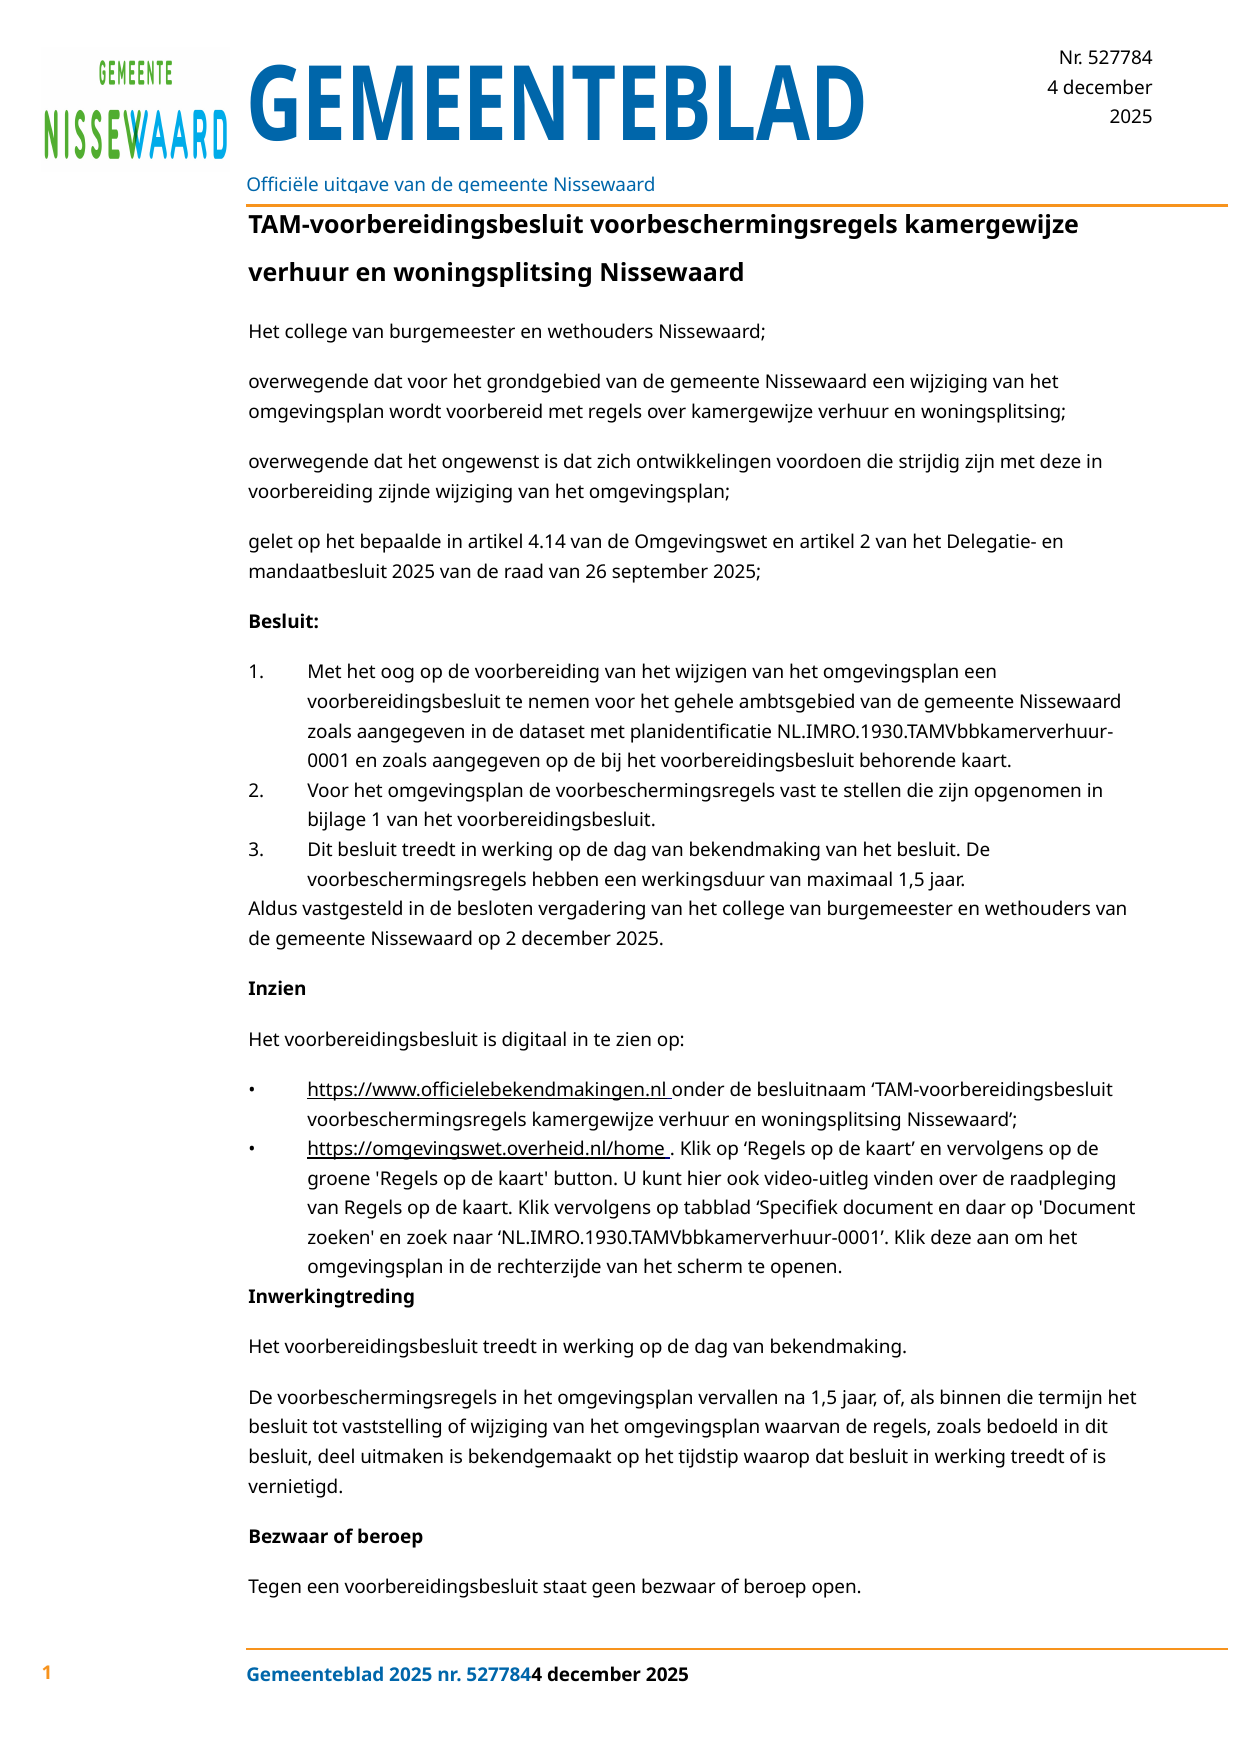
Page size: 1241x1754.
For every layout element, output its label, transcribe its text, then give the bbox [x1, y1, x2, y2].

text gelet op het bepaalde in artikel 4.14 van de Omgevingswet en artikel 2 van het Delegatie- en mandaatbesluit 2025 van de raad van 26 september 2025; [248, 528, 1152, 584]
list Met het oog op de voorbereiding van het wijzigen van het omgevingsplan een voorbereidingsbesluit te nemen voor het gehele ambtsgebied van de gemeente Nissewaard zoals aangegeven in de dataset met planidentificatie NL.IMRO.1930.TAMVbbkamerverhuur-0001 en zoals aangegeven op de bij het voorbereidingsbesluit behorende kaart. [248, 659, 1152, 773]
text Het voorbereidingsbesluit treedt in werking op de dag van bekendmaking. [248, 1334, 1152, 1359]
list https://www.officielebekendmakingen.nl onder de besluitnaam ‘TAM-voorbereidingsbesluit voorbeschermingsregels kamergewijze verhuur en woningsplitsing Nissewaard’; [248, 1076, 1152, 1132]
text overwegende dat voor het grondgebied van de gemeente Nissewaard een wijziging van het omgevingsplan wordt voorbereid met regels over kamergewijze verhuur en woningsplitsing; [248, 368, 1152, 424]
text Inzien [248, 975, 1152, 1001]
text Aldus vastgesteld in de besloten vergadering van het college van burgemeester en wethouders van de gemeente Nissewaard op 2 december 2025. [248, 895, 1152, 951]
text De voorbeschermingsregels in het omgevingsplan vervallen na 1,5 jaar, of, als binnen die termijn het besluit tot vaststelling of wijziging van het omgevingsplan waarvan de regels, zoals bedoeld in dit besluit, deel uitmaken is bekendgemaakt op het tijdstip waarop dat besluit in werking treedt of is vernietigd. [248, 1384, 1152, 1499]
text Het college van burgemeester en wethouders Nissewaard; [248, 318, 1152, 344]
text Inwerkingtreding [248, 1283, 1152, 1309]
picture [41, 47, 231, 172]
text Besluit: [248, 608, 1152, 634]
text Het voorbereidingsbesluit is digitaal in te zien op: [248, 1026, 1152, 1052]
text Tegen een voorbereidingsbesluit staat geen bezwaar of beroep open. [248, 1574, 1152, 1599]
list Voor het omgevingsplan de voorbeschermingsregels vast te stellen die zijn opgenomen in bijlage 1 van het voorbereidingsbesluit. [248, 777, 1152, 832]
text Bezwaar of beroep [248, 1523, 1152, 1549]
list Dit besluit treedt in werking op de dag van bekendmaking van het besluit. De voorbeschermingsregels hebben een werkingsduur van maximaal 1,5 jaar. [248, 836, 1152, 892]
text TAM-voorbereidingsbesluit voorbeschermingsregels kamergewijze verhuur en woningsplitsing Nissewaard [248, 207, 1152, 288]
text overwegende dat het ongewenst is dat zich ontwikkelingen voordoen die strijdig zijn met deze in voorbereiding zijnde wijziging van het omgevingsplan; [248, 448, 1152, 504]
list https://omgevingswet.overheid.nl/home . Klik op ‘Regels op de kaart’ en vervolgens op de groene 'Regels op de kaart' button. U kunt hier ook video-uitleg vinden over de raadpleging van Regels op de kaart. Klik vervolgens op tabblad ‘Specifiek document en daar op 'Document zoeken' en zoek naar ‘NL.IMRO.1930.TAMVbbkamerverhuur-0001’. Klik deze aan om het omgevingsplan in de rechterzijde van het scherm te openen. [248, 1135, 1152, 1279]
